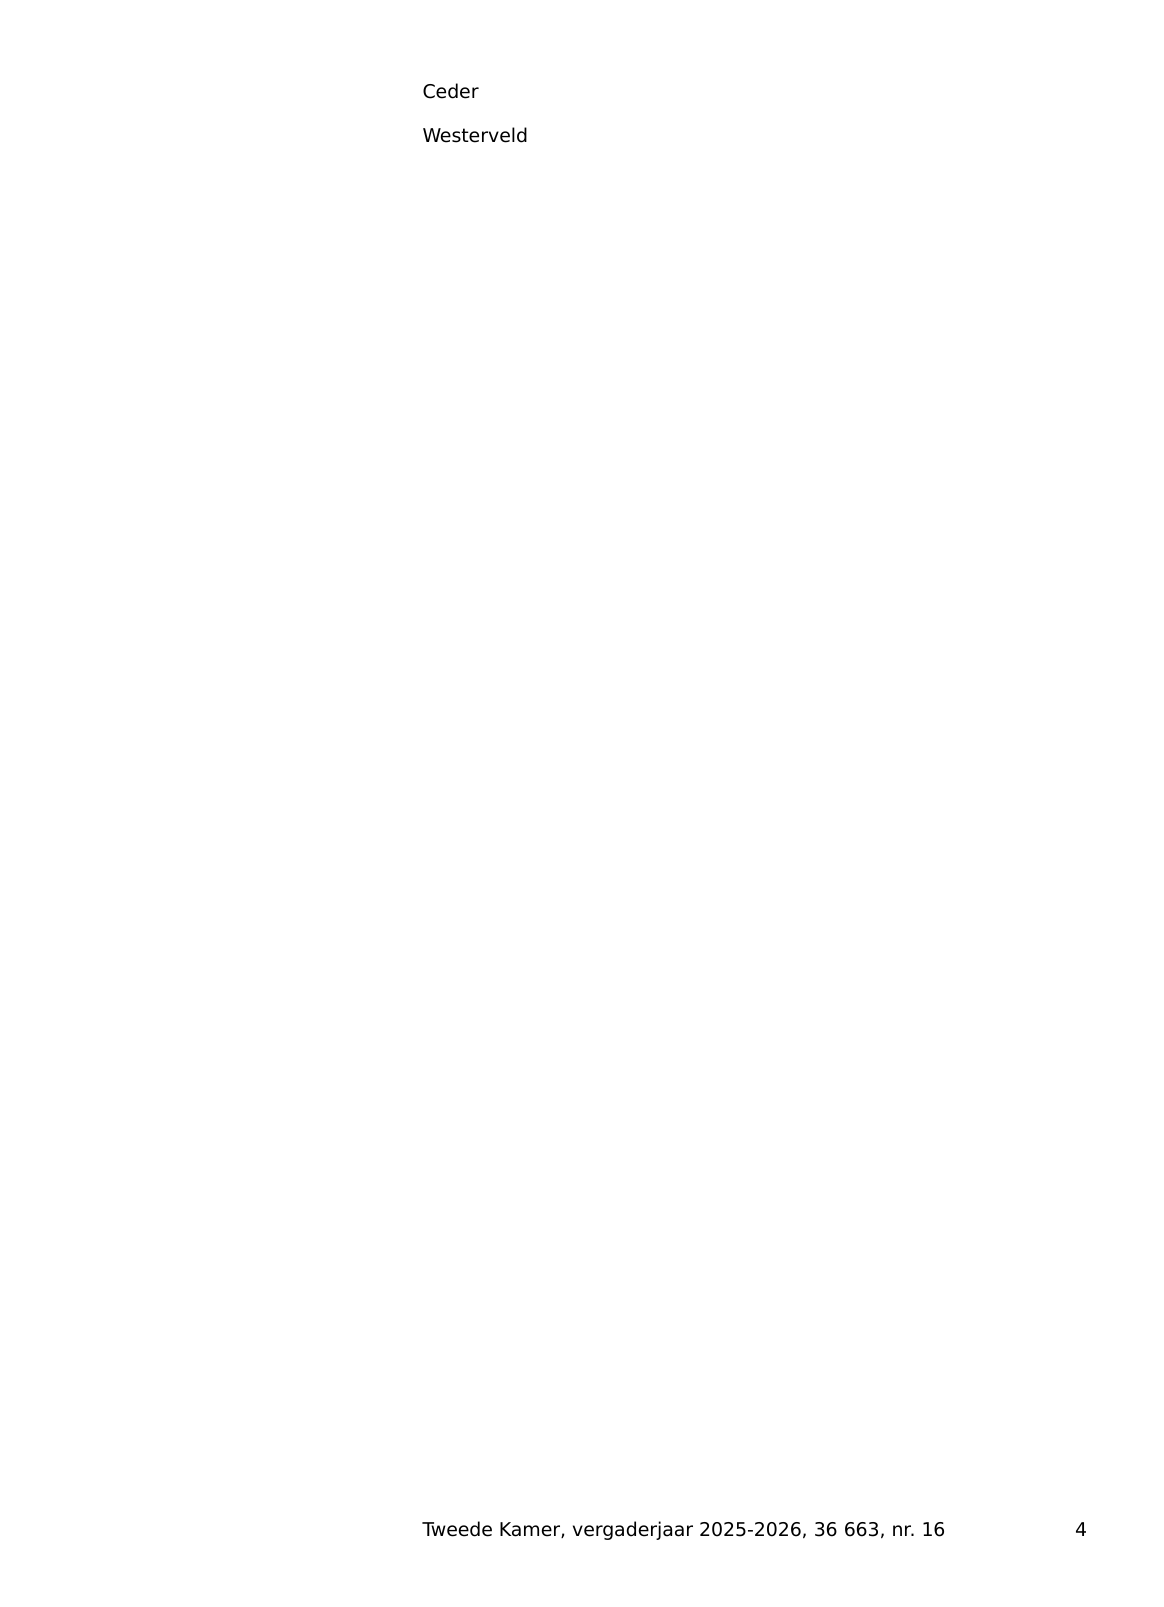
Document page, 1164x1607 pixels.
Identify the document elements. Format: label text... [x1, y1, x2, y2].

text Ceder Westerveld [422, 59, 1087, 147]
